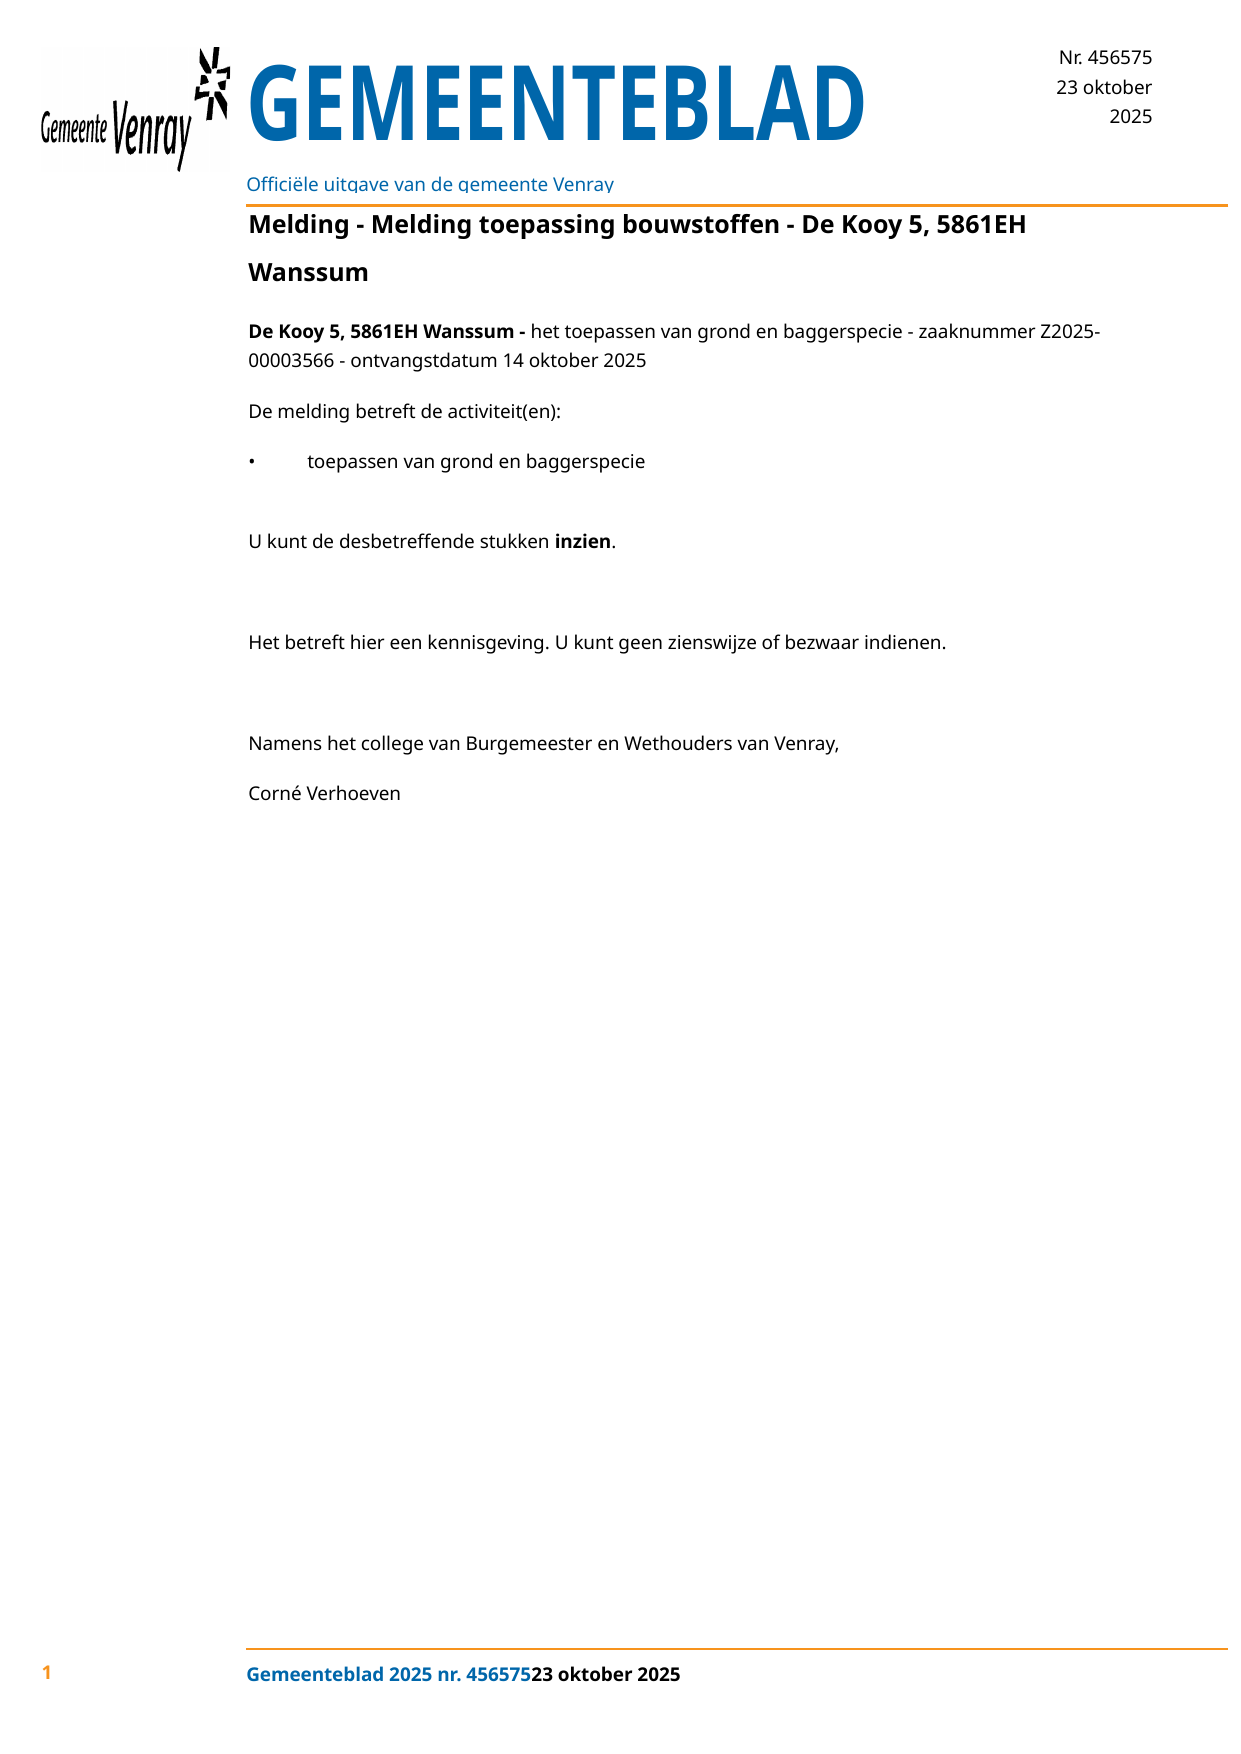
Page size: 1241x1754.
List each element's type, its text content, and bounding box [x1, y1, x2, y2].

text U kunt de desbetreffende stukken inzien. [248, 528, 1152, 554]
text De Kooy 5, 5861EH Wanssum - het toepassen van grond en baggerspecie - zaaknummer Z2025-00003566 - ontvangstdatum 14 oktober 2025 [248, 318, 1152, 373]
picture [41, 47, 231, 172]
list toepassen van grond en baggerspecie [248, 448, 1152, 474]
text Melding - Melding toepassing bouwstoffen - De Kooy 5, 5861EH Wanssum [248, 207, 1152, 288]
text De melding betreft de activiteit(en): [248, 398, 1152, 424]
text Namens het college van Burgemeester en Wethouders van Venray, [248, 730, 1152, 756]
text Corné Verhoeven [248, 780, 1152, 806]
text Het betreft hier een kennisgeving. U kunt geen zienswijze of bezwaar indienen. [248, 629, 1152, 655]
